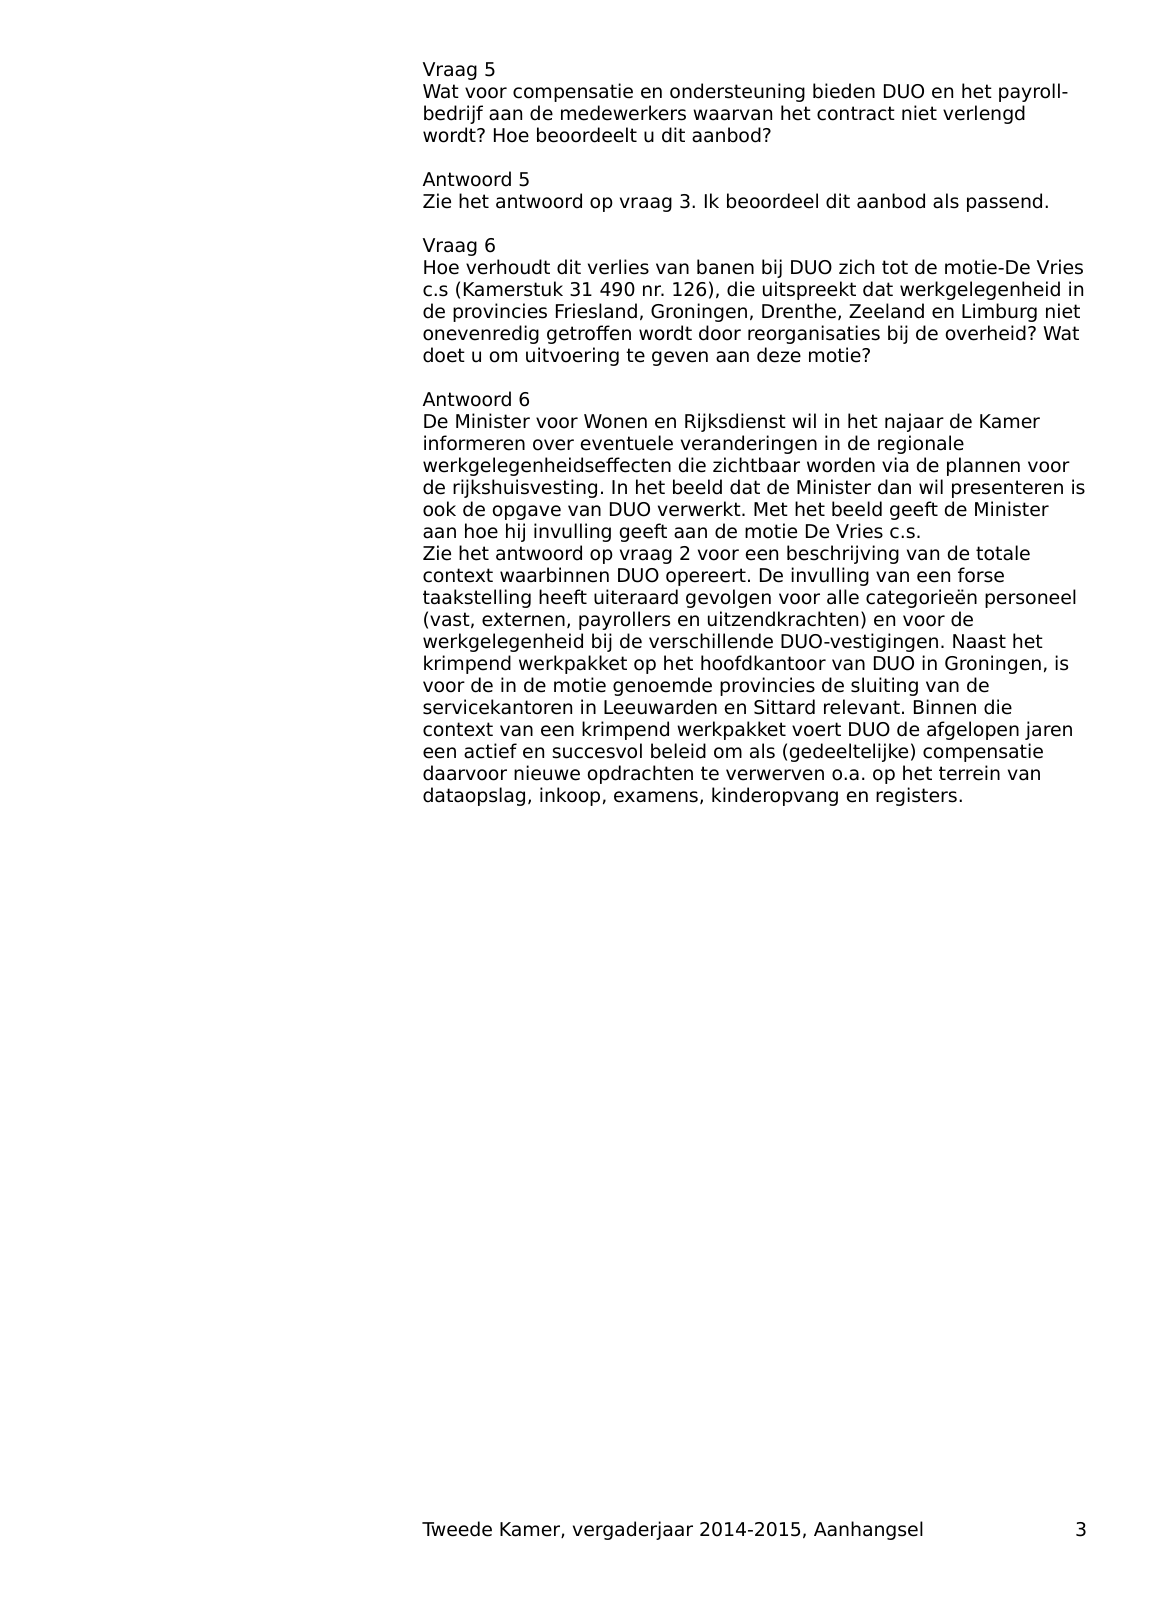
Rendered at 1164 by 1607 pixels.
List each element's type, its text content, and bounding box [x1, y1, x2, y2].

text Zie het antwoord op vraag 3. Ik beoordeel dit aanbod als passend. [422, 191, 1087, 213]
text Hoe verhoudt dit verlies van banen bij DUO zich tot de motie-De Vries c.s (Kamerstuk 31 490 nr. 126), die uitspreekt dat werkgelegenheid in de provincies Friesland, Groningen, Drenthe, Zeeland en Limburg niet onevenredig getroffen wordt door reorganisaties bij de overheid? Wat doet u om uitvoering te geven aan deze motie? [422, 257, 1087, 367]
text Vraag 6 [422, 235, 1087, 257]
text Wat voor compensatie en ondersteuning bieden DUO en het payroll-bedrijf aan de medewerkers waarvan het contract niet verlengd wordt? Hoe beoordeelt u dit aanbod? [422, 81, 1087, 147]
text Antwoord 5 [422, 169, 1087, 191]
text De Minister voor Wonen en Rijksdienst wil in het najaar de Kamer informeren over eventuele veranderingen in de regionale werkgelegenheidseffecten die zichtbaar worden via de plannen voor de rijkshuisvesting. In het beeld dat de Minister dan wil presenteren is ook de opgave van DUO verwerkt. Met het beeld geeft de Minister aan hoe hij invulling geeft aan de motie De Vries c.s. [422, 411, 1087, 543]
text Vraag 5 [422, 59, 1087, 81]
text Antwoord 6 [422, 389, 1087, 411]
text Zie het antwoord op vraag 2 voor een beschrijving van de totale context waarbinnen DUO opereert. De invulling van een forse taakstelling heeft uiteraard gevolgen voor alle categorieën personeel (vast, externen, payrollers en uitzendkrachten) en voor de werkgelegenheid bij de verschillende DUO-vestigingen. Naast het krimpend werkpakket op het hoofdkantoor van DUO in Groningen, is voor de in de motie genoemde provincies de sluiting van de servicekantoren in Leeuwarden en Sittard relevant. Binnen die context van een krimpend werkpakket voert DUO de afgelopen jaren een actief en succesvol beleid om als (gedeeltelijke) compensatie daarvoor nieuwe opdrachten te verwerven o.a. op het terrein van dataopslag, inkoop, examens, kinderopvang en registers. [422, 543, 1087, 807]
